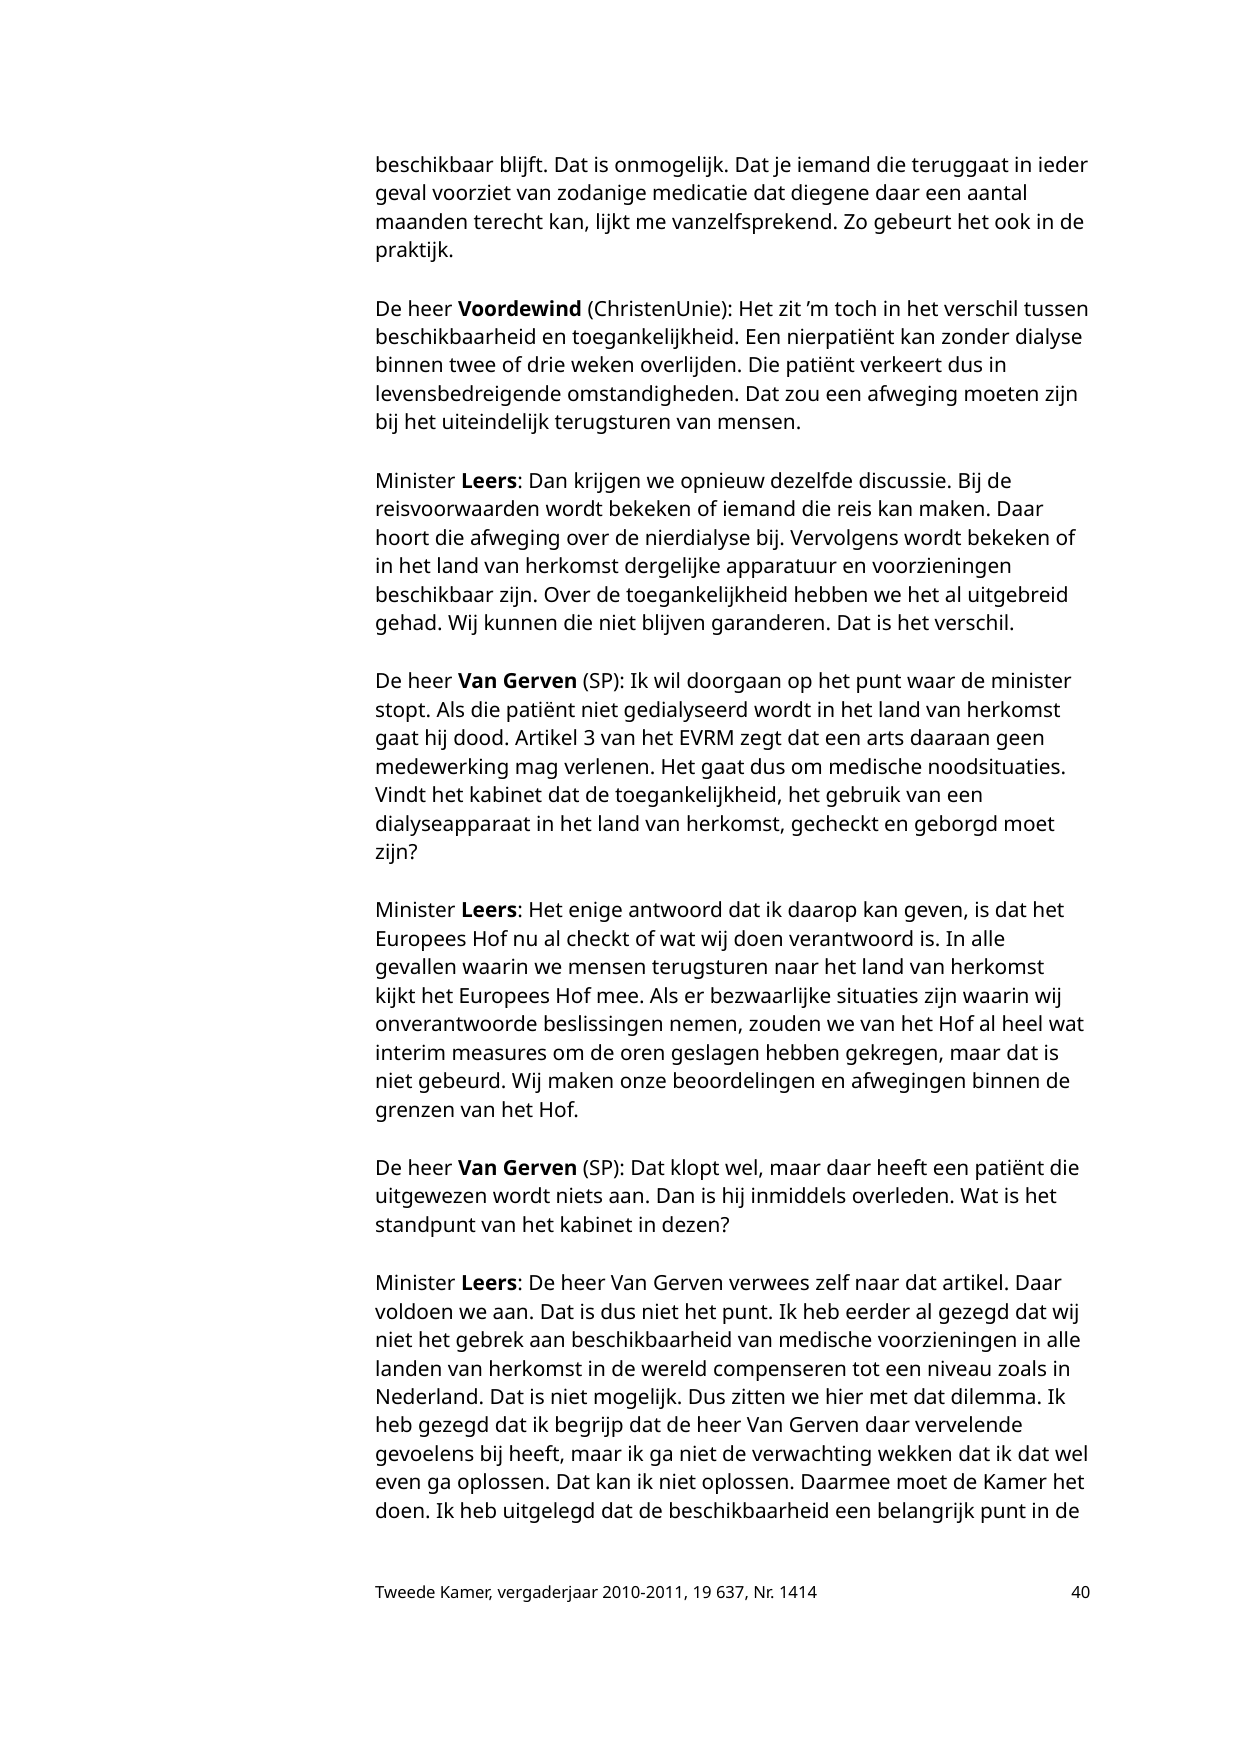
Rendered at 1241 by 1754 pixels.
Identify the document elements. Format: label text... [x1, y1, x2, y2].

text Minister Leers: Het enige antwoord dat ik daarop kan geven, is dat het Europees Hof nu al checkt of wat wij doen verantwoord is. In alle gevallen waarin we mensen terugsturen naar het land van herkomst kijkt het Europees Hof mee. Als er bezwaarlijke situaties zijn waarin wij onverantwoorde beslissingen nemen, zouden we van het Hof al heel wat interim measures om de oren geslagen hebben gekregen, maar dat is niet gebeurd. Wij maken onze beoordelingen en afwegingen binnen de grenzen van het Hof. [375, 896, 1090, 1123]
text Minister Leers: De heer Van Gerven verwees zelf naar dat artikel. Daar voldoen we aan. Dat is dus niet het punt. Ik heb eerder al gezegd dat wij niet het gebrek aan beschikbaarheid van medische voorzieningen in alle landen van herkomst in de wereld compenseren tot een niveau zoals in Nederland. Dat is niet mogelijk. Dus zitten we hier met dat dilemma. Ik heb gezegd dat ik begrijp dat de heer Van Gerven daar vervelende gevoelens bij heeft, maar ik ga niet de verwachting wekken dat ik dat wel even ga oplossen. Dat kan ik niet oplossen. Daarmee moet de Kamer het doen. Ik heb uitgelegd dat de beschikbaarheid een belangrijk punt in de [375, 1268, 1090, 1524]
text De heer Van Gerven (SP): Ik wil doorgaan op het punt waar de minister stopt. Als die patiënt niet gedialyseerd wordt in het land van herkomst gaat hij dood. Artikel 3 van het EVRM zegt dat een arts daaraan geen medewerking mag verlenen. Het gaat dus om medische noodsituaties. Vindt het kabinet dat de toegankelijkheid, het gebruik van een dialyseapparaat in het land van herkomst, gecheckt en geborgd moet zijn? [375, 667, 1090, 866]
text De heer Voordewind (ChristenUnie): Het zit ’m toch in het verschil tussen beschikbaarheid en toegankelijkheid. Een nierpatiënt kan zonder dialyse binnen twee of drie weken overlijden. Die patiënt verkeert dus in levensbedreigende omstandigheden. Dat zou een afweging moeten zijn bij het uiteindelijk terugsturen van mensen. [375, 294, 1090, 436]
text Minister Leers: Dan krijgen we opnieuw dezelfde discussie. Bij de reisvoorwaarden wordt bekeken of iemand die reis kan maken. Daar hoort die afweging over de nierdialyse bij. Vervolgens wordt bekeken of in het land van herkomst dergelijke apparatuur en voorzieningen beschikbaar zijn. Over de toegankelijkheid hebben we het al uitgebreid gehad. Wij kunnen die niet blijven garanderen. Dat is het verschil. [375, 466, 1090, 637]
text De heer Van Gerven (SP): Dat klopt wel, maar daar heeft een patiënt die uitgewezen wordt niets aan. Dan is hij inmiddels overleden. Wat is het standpunt van het kabinet in dezen? [375, 1153, 1090, 1238]
text beschikbaar blijft. Dat is onmogelijk. Dat je iemand die teruggaat in ieder geval voorziet van zodanige medicatie dat diegene daar een aantal maanden terecht kan, lijkt me vanzelfsprekend. Zo gebeurt het ook in de praktijk. [375, 150, 1090, 264]
